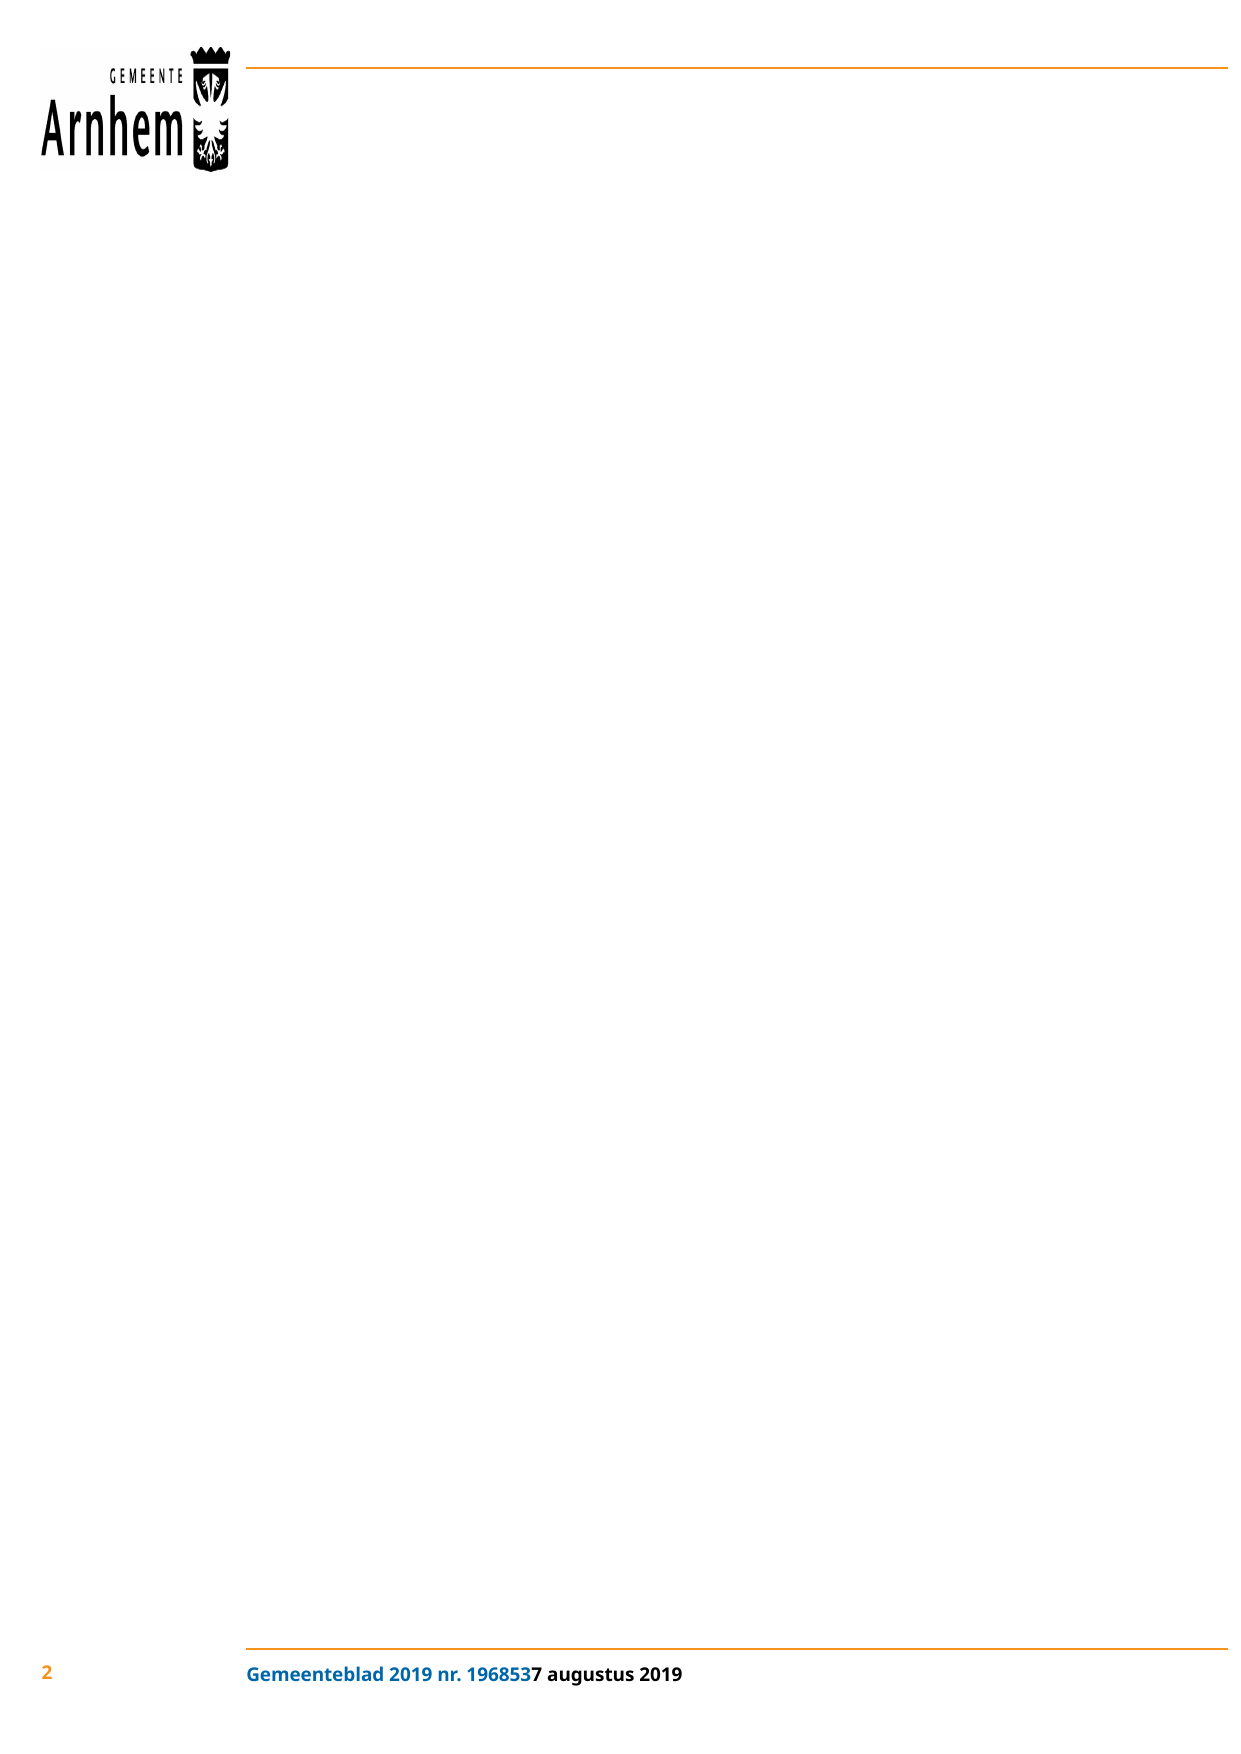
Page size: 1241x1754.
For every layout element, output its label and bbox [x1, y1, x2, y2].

picture [41, 47, 231, 172]
